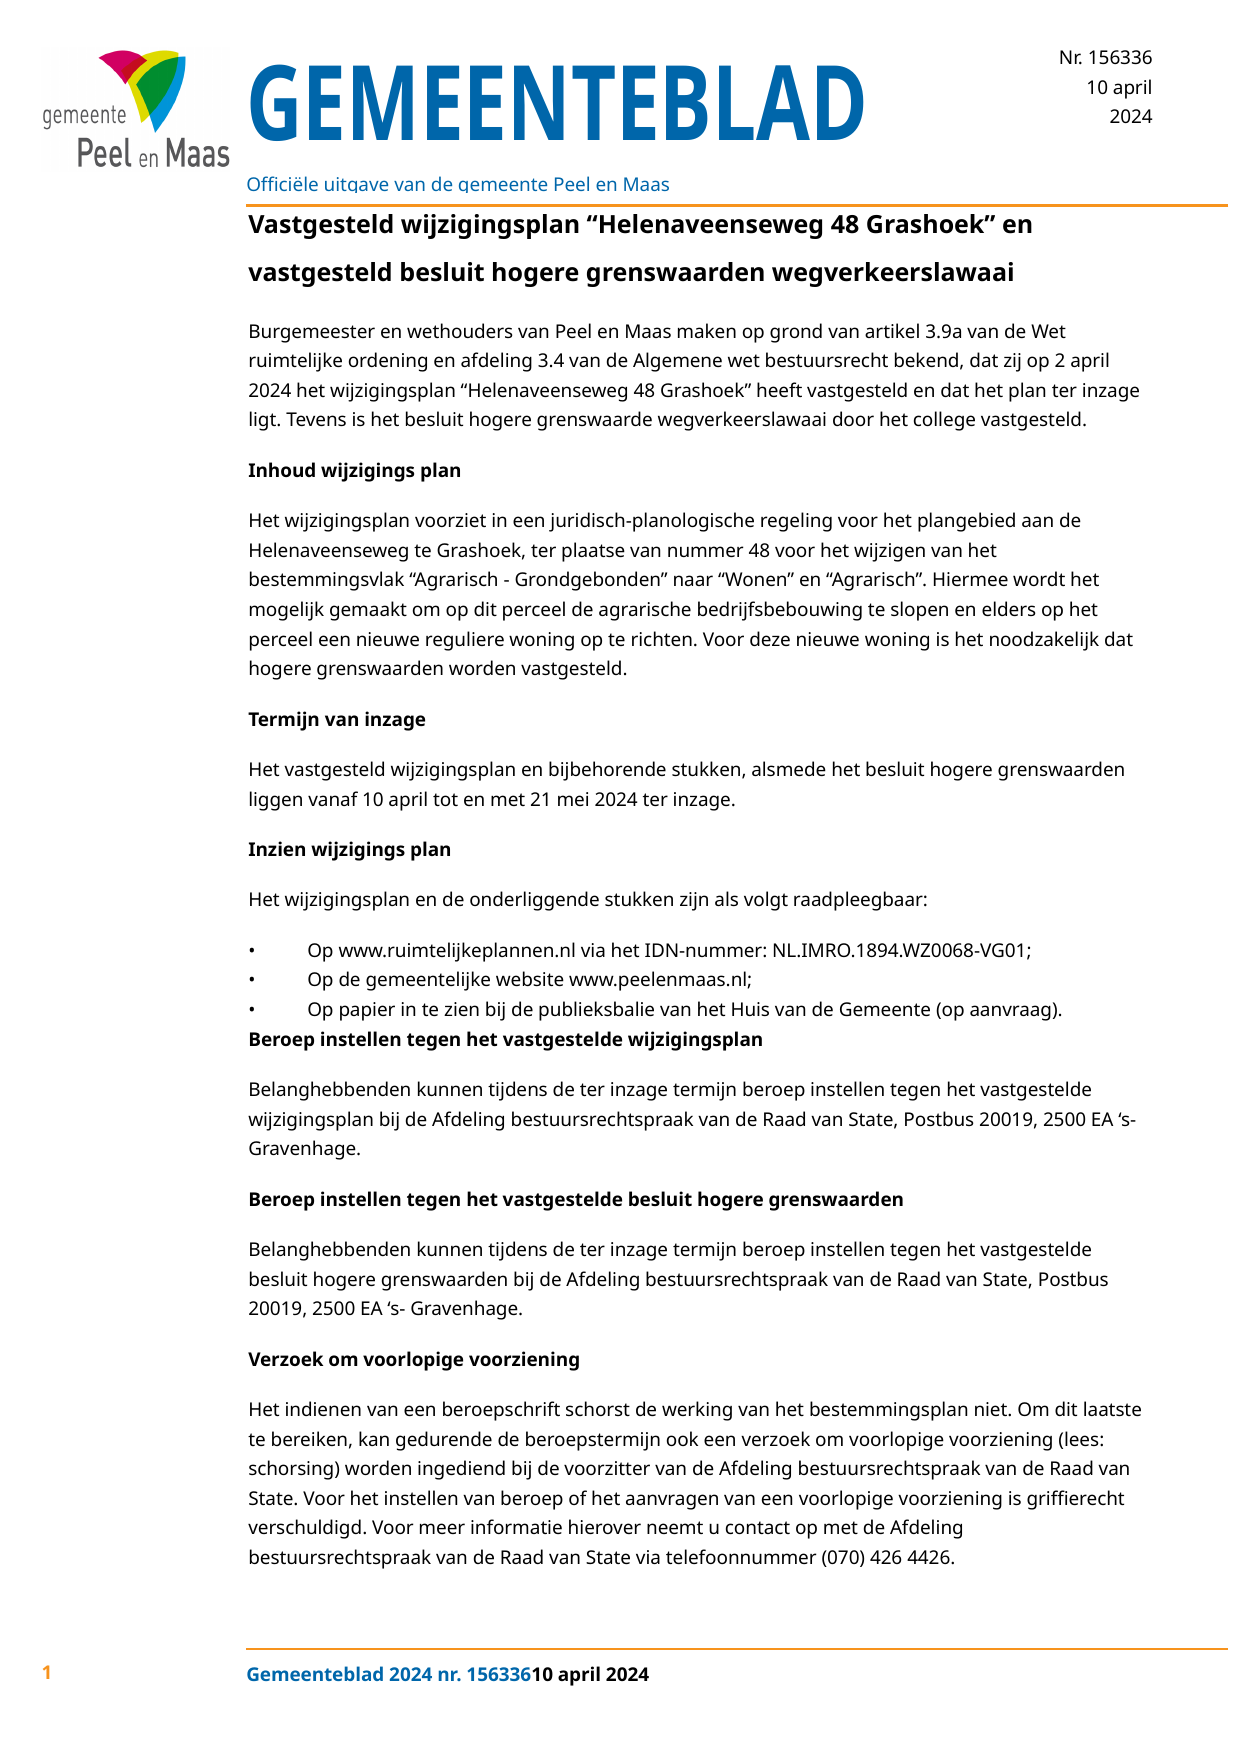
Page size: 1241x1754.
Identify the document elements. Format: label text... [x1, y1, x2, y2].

text Het vastgesteld wijzigingsplan en bijbehorende stukken, alsmede het besluit hogere grenswaarden liggen vanaf 10 april tot en met 21 mei 2024 ter inzage. [248, 756, 1152, 812]
text Belanghebbenden kunnen tijdens de ter inzage termijn beroep instellen tegen het vastgestelde wijzigingsplan bij de Afdeling bestuursrechtspraak van de Raad van State, Postbus 20019, 2500 EA ‘s- Gravenhage. [248, 1076, 1152, 1161]
text Vastgesteld wijzigingsplan “Helenaveenseweg 48 Grashoek” en vastgesteld besluit hogere grenswaarden wegverkeerslawaai [248, 207, 1152, 288]
text Beroep instellen tegen het vastgestelde wijzigingsplan [248, 1026, 1152, 1052]
text Burgemeester en wethouders van Peel en Maas maken op grond van artikel 3.9a van de Wet ruimtelijke ordening en afdeling 3.4 van de Algemene wet bestuursrecht bekend, dat zij op 2 april 2024 het wijzigingsplan “Helenaveenseweg 48 Grashoek” heeft vastgesteld en dat het plan ter inzage ligt. Tevens is het besluit hogere grenswaarde wegverkeerslawaai door het college vastgesteld. [248, 318, 1152, 432]
text Inzien wijzigings plan [248, 836, 1152, 862]
text Het indienen van een beroepschrift schorst de werking van het bestemmingsplan niet. Om dit laatste te bereiken, kan gedurende de beroepstermijn ook een verzoek om voorlopige voorziening (lees: schorsing) worden ingediend bij de voorzitter van de Afdeling bestuursrechtspraak van de Raad van State. Voor het instellen van beroep of het aanvragen van een voorlopige voorziening is griffierecht verschuldigd. Voor meer informatie hierover neemt u contact op met de Afdeling bestuursrechtspraak van de Raad van State via telefoonnummer (070) 426 4426. [248, 1396, 1152, 1570]
text Beroep instellen tegen het vastgestelde besluit hogere grenswaarden [248, 1186, 1152, 1212]
text Het wijzigingsplan en de onderliggende stukken zijn als volgt raadpleegbaar: [248, 887, 1152, 912]
text Termijn van inzage [248, 706, 1152, 732]
list Op papier in te zien bij de publieksbalie van het Huis van de Gemeente (op aanvraag). [248, 996, 1152, 1022]
text Verzoek om voorlopige voorziening [248, 1346, 1152, 1372]
text Het wijzigingsplan voorziet in een juridisch-planologische regeling voor het plangebied aan de Helenaveenseweg te Grashoek, ter plaatse van nummer 48 voor het wijzigen van het bestemmingsvlak “Agrarisch - Grondgebonden” naar “Wonen” en “Agrarisch”. Hiermee wordt het mogelijk gemaakt om op dit perceel de agrarische bedrijfsbebouwing te slopen en elders op het perceel een nieuwe reguliere woning op te richten. Voor deze nieuwe woning is het noodzakelijk dat hogere grenswaarden worden vastgesteld. [248, 507, 1152, 681]
text Inhoud wijzigings plan [248, 457, 1152, 483]
list Op de gemeentelijke website www.peelenmaas.nl; [248, 967, 1152, 992]
list Op www.ruimtelijkeplannen.nl via het IDN-nummer: NL.IMRO.1894.WZ0068-VG01; [248, 937, 1152, 963]
text Belanghebbenden kunnen tijdens de ter inzage termijn beroep instellen tegen het vastgestelde besluit hogere grenswaarden bij de Afdeling bestuursrechtspraak van de Raad van State, Postbus 20019, 2500 EA ‘s- Gravenhage. [248, 1236, 1152, 1321]
picture [41, 47, 231, 172]
